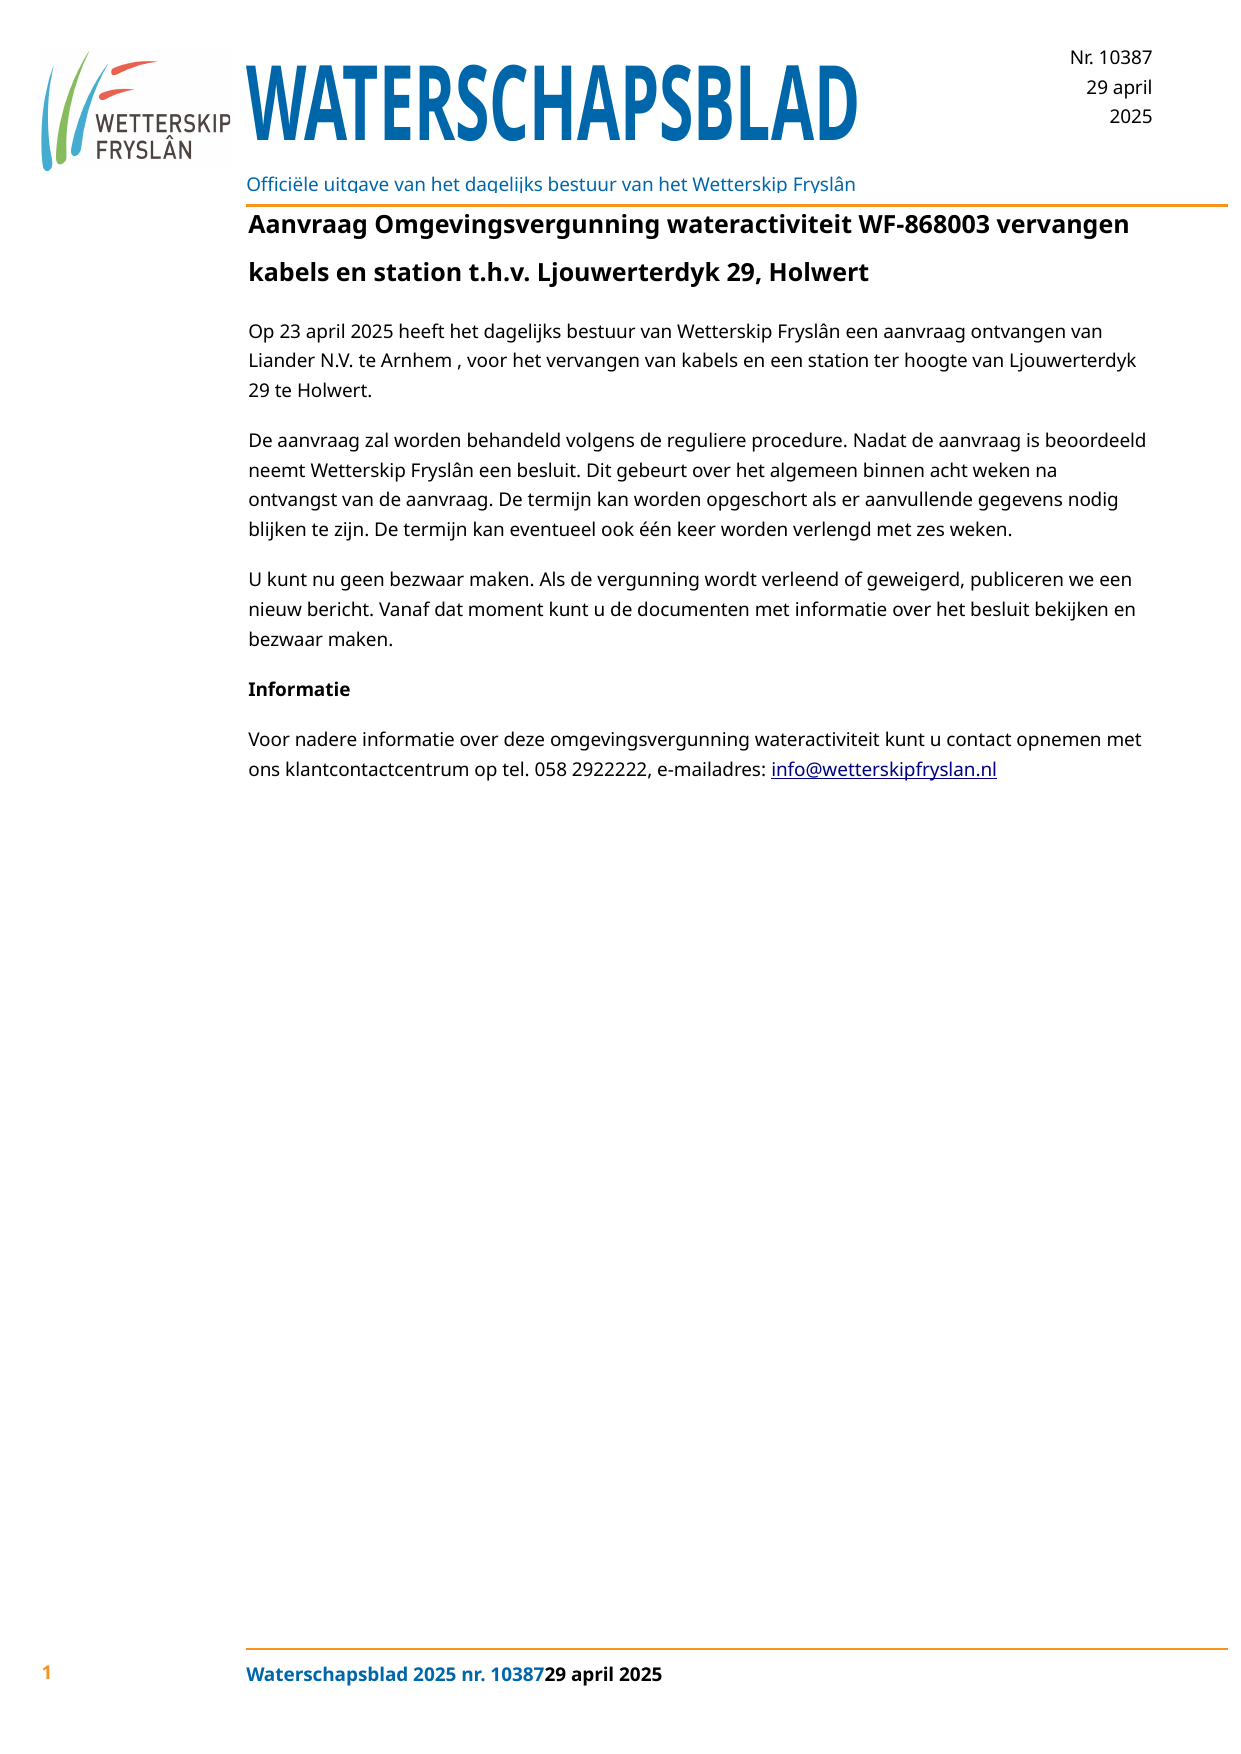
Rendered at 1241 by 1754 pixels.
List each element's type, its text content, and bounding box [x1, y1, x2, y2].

text De aanvraag zal worden behandeld volgens de reguliere procedure. Nadat de aanvraag is beoordeeld neemt Wetterskip Fryslân een besluit. Dit gebeurt over het algemeen binnen acht weken na ontvangst van de aanvraag. De termijn kan worden opgeschort als er aanvullende gegevens nodig blijken te zijn. De termijn kan eventueel ook één keer worden verlengd met zes weken. [248, 427, 1152, 542]
text Aanvraag Omgevingsvergunning wateractiviteit WF-868003 vervangen kabels en station t.h.v. Ljouwerterdyk 29, Holwert [248, 207, 1152, 288]
text U kunt nu geen bezwaar maken. Als de vergunning wordt verleend of geweigerd, publiceren we een nieuw bericht. Vanaf dat moment kunt u de documenten met informatie over het besluit bekijken en bezwaar maken. [248, 567, 1152, 652]
text Voor nadere informatie over deze omgevingsvergunning wateractiviteit kunt u contact opnemen met ons klantcontactcentrum op tel. 058 2922222, e-mailadres: info@wetterskipfryslan.nl [248, 727, 1152, 782]
text Informatie [248, 676, 1152, 702]
picture [41, 47, 231, 172]
text Op 23 april 2025 heeft het dagelijks bestuur van Wetterskip Fryslân een aanvraag ontvangen van Liander N.V. te Arnhem , voor het vervangen van kabels en een station ter hoogte van Ljouwerterdyk 29 te Holwert. [248, 318, 1152, 403]
